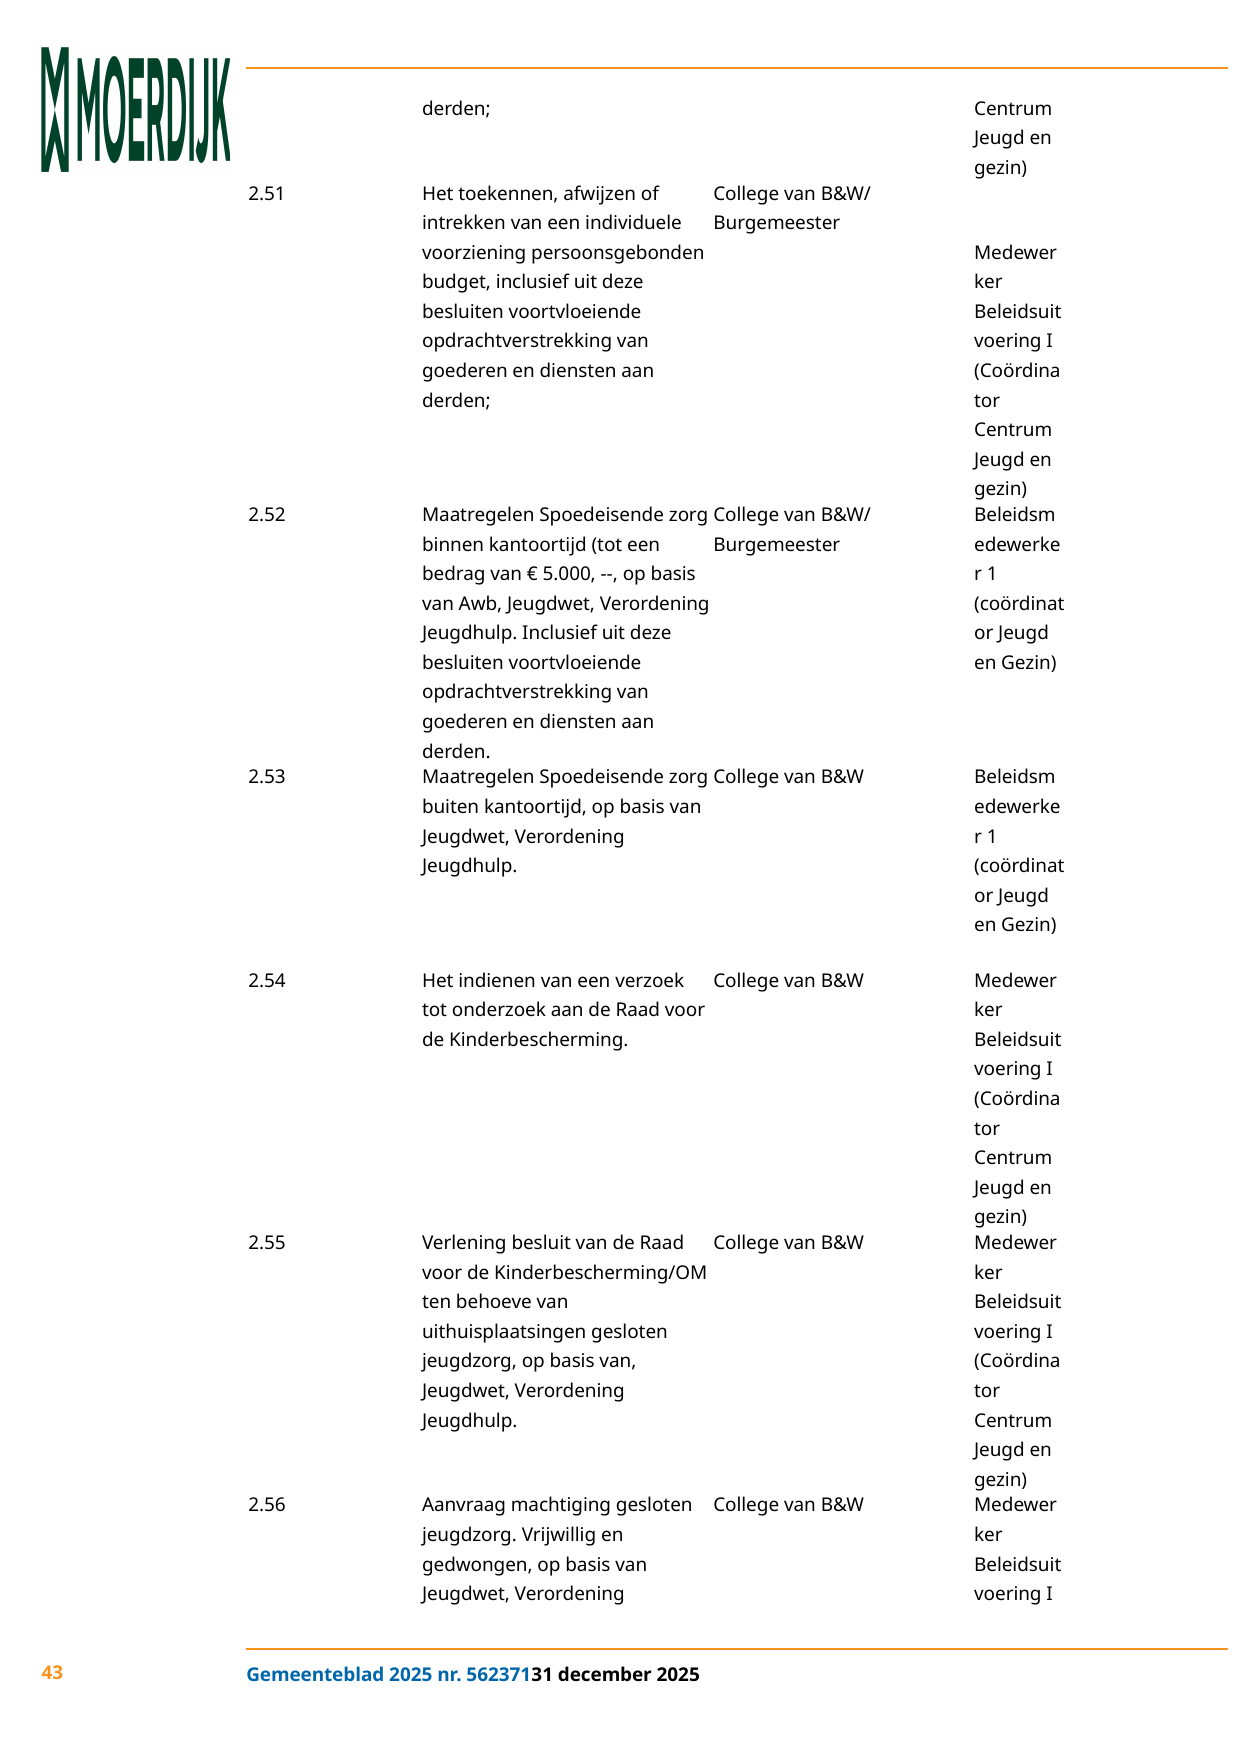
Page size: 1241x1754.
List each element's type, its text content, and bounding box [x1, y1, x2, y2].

table_cell [1065, 967, 1152, 1229]
table_cell Het toekennen, afwijzen of intrekken van een individuele voorziening persoonsgebonden budget, inclusief uit deze besluiten voortvloeiende opdrachtverstrekking van goederen en diensten aan derden; [422, 180, 713, 501]
table_cell College van B&W [713, 764, 974, 967]
table_cell [713, 95, 974, 180]
table_cell Verlening besluit van de Raad voor de Kinderbescherming/OM ten behoeve van uithuisplaatsingen gesloten jeugdzorg, op basis van, Jeugdwet, Verordening Jeugdhulp. [422, 1229, 713, 1492]
table_cell [1065, 95, 1152, 180]
table_cell 2.54 [248, 967, 422, 1229]
table_cell [1065, 180, 1152, 501]
table_cell 2.55 [248, 1229, 422, 1492]
table_cell Beleidsmedewerker 1 (coördinator Jeugd en Gezin) [974, 764, 1064, 967]
table_cell [1065, 1229, 1152, 1492]
table_cell 2.53 [248, 764, 422, 967]
table_cell 2.51 [248, 180, 422, 501]
table_cell 2.56 [248, 1492, 422, 1606]
table_cell [1065, 1492, 1152, 1606]
table_cell Maatregelen Spoedeisende zorg binnen kantoortijd (tot een bedrag van € 5.000, --, op basis van Awb, Jeugdwet, Verordening Jeugdhulp. Inclusief uit deze besluiten voortvloeiende opdrachtverstrekking van goederen en diensten aan derden. [422, 501, 713, 764]
table_cell College van B&W [713, 1229, 974, 1492]
table_cell 2.52 [248, 501, 422, 764]
table_cell College van B&W/ Burgemeester [713, 180, 974, 501]
table_cell [1065, 764, 1152, 967]
table_cell Medewerker Beleidsuitvoering I (Coördinator Centrum Jeugd en gezin) [974, 967, 1064, 1229]
table_cell Medewerker Beleidsuitvoering I (Coördinator Centrum Jeugd en gezin) [974, 180, 1064, 501]
table_cell Het indienen van een verzoek tot onderzoek aan de Raad voor de Kinderbescherming. [422, 967, 713, 1229]
table_cell [248, 95, 422, 180]
table_cell Centrum Jeugd en gezin) [974, 95, 1064, 180]
table_cell Aanvraag machtiging gesloten jeugdzorg. Vrijwillig en gedwongen, op basis van Jeugdwet, Verordening [422, 1492, 713, 1606]
table_cell Beleidsmedewerker 1 (coördinator Jeugd en Gezin) [974, 501, 1064, 764]
picture [41, 47, 231, 172]
table_cell [1065, 501, 1152, 764]
table_cell College van B&W [713, 1492, 974, 1606]
table_cell Medewerker Beleidsuitvoering I [974, 1492, 1064, 1606]
table_cell derden; [422, 95, 713, 180]
table_cell Medewerker Beleidsuitvoering I (Coördinator Centrum Jeugd en gezin) [974, 1229, 1064, 1492]
table_cell Maatregelen Spoedeisende zorg buiten kantoortijd, op basis van Jeugdwet, Verordening Jeugdhulp. [422, 764, 713, 967]
table_cell College van B&W/ Burgemeester [713, 501, 974, 764]
table_cell College van B&W [713, 967, 974, 1229]
